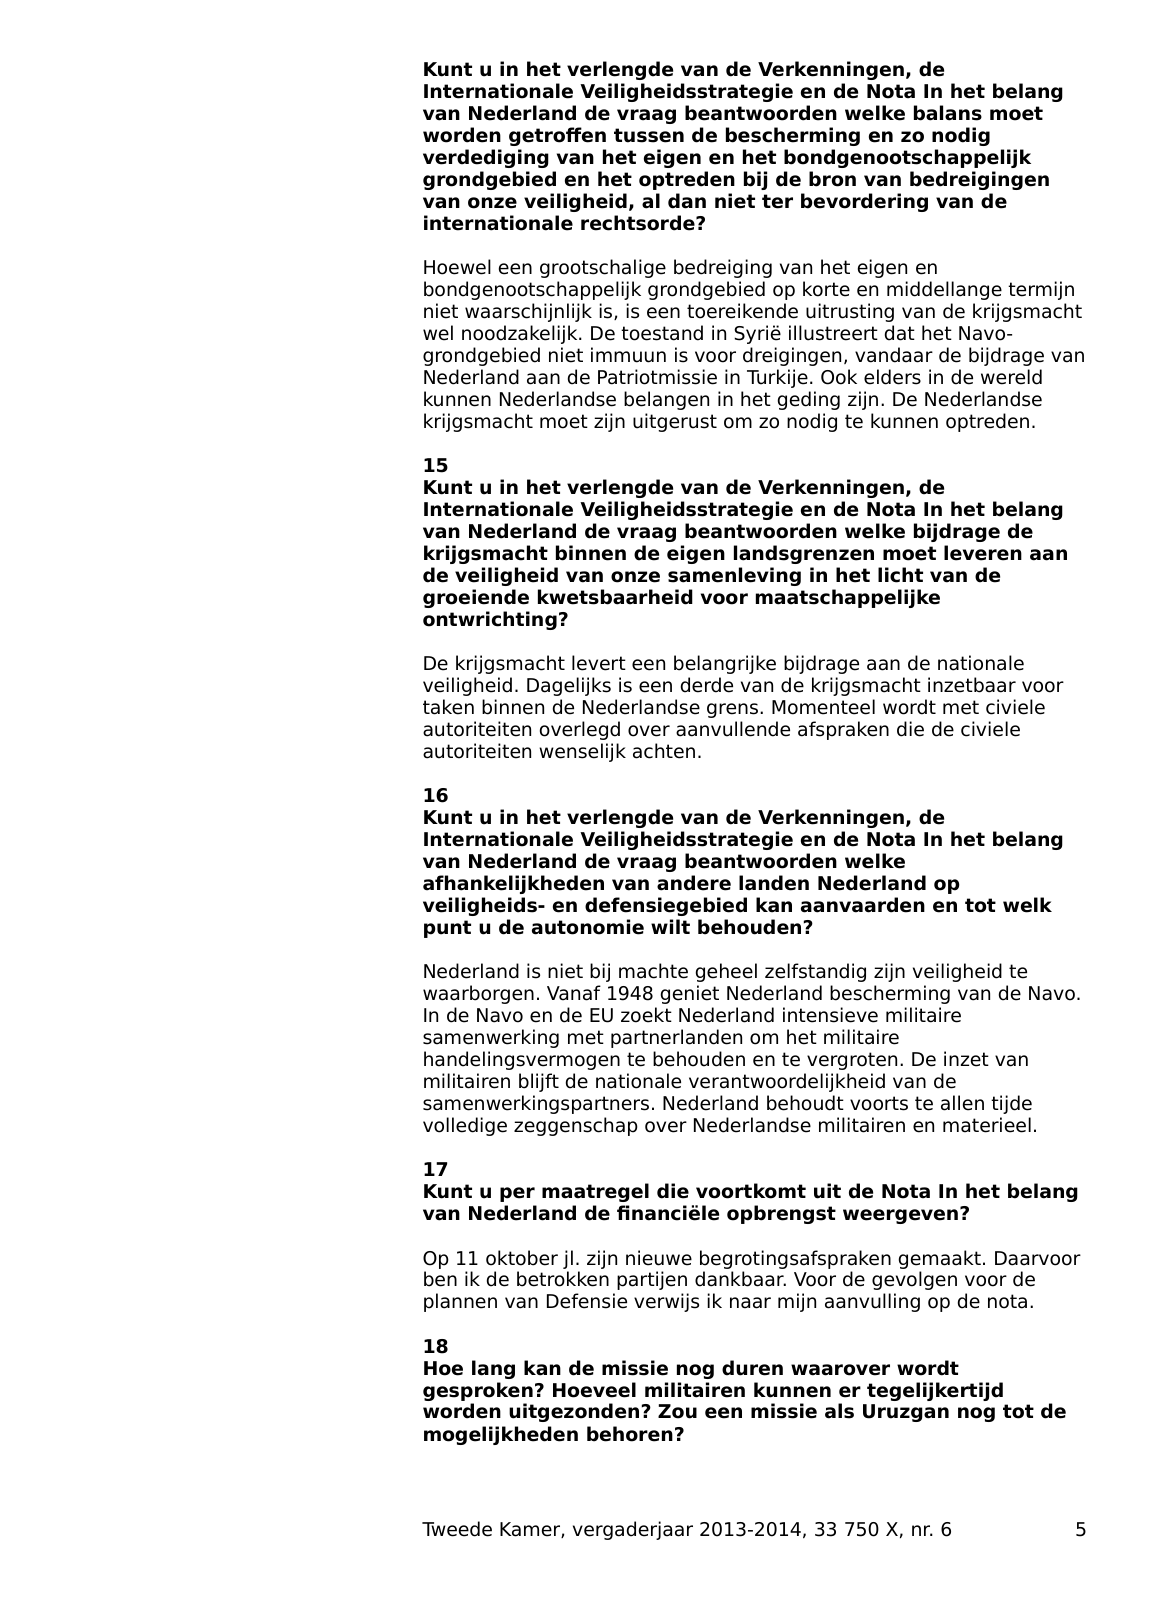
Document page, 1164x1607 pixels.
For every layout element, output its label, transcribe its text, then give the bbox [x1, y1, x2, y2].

text Kunt u in het verlengde van de Verkenningen, de Internationale Veiligheidsstrategie en de Nota In het belang van Nederland de vraag beantwoorden welke afhankelijkheden van andere landen Nederland op veiligheids- en defensiegebied kan aanvaarden en tot welk punt u de autonomie wilt behouden? [422, 807, 1087, 939]
text 18 [422, 1336, 1087, 1357]
text Kunt u in het verlengde van de Verkenningen, de Internationale Veiligheidsstrategie en de Nota In het belang van Nederland de vraag beantwoorden welke balans moet worden getroffen tussen de bescherming en zo nodig verdediging van het eigen en het bondgenootschappelijk grondgebied en het optreden bij de bron van bedreigingen van onze veiligheid, al dan niet ter bevordering van de internationale rechtsorde? [422, 59, 1087, 235]
text 15 [422, 455, 1087, 477]
text 16 [422, 785, 1087, 807]
text 17 [422, 1159, 1087, 1181]
text Kunt u in het verlengde van de Verkenningen, de Internationale Veiligheidsstrategie en de Nota In het belang van Nederland de vraag beantwoorden welke bijdrage de krijgsmacht binnen de eigen landsgrenzen moet leveren aan de veiligheid van onze samenleving in het licht van de groeiende kwetsbaarheid voor maatschappelijke ontwrichting? [422, 477, 1087, 631]
text Nederland is niet bij machte geheel zelfstandig zijn veiligheid te waarborgen. Vanaf 1948 geniet Nederland bescherming van de Navo. In de Navo en de EU zoekt Nederland intensieve militaire samenwerking met partnerlanden om het militaire handelingsvermogen te behouden en te vergroten. De inzet van militairen blijft de nationale verantwoordelijkheid van de samenwerkingspartners. Nederland behoudt voorts te allen tijde volledige zeggenschap over Nederlandse militairen en materieel. [422, 961, 1087, 1137]
text Op 11 oktober jl. zijn nieuwe begrotingsafspraken gemaakt. Daarvoor ben ik de betrokken partijen dankbaar. Voor de gevolgen voor de plannen van Defensie verwijs ik naar mijn aanvulling op de nota. [422, 1247, 1087, 1313]
text De krijgsmacht levert een belangrijke bijdrage aan de nationale veiligheid. Dagelijks is een derde van de krijgsmacht inzetbaar voor taken binnen de Nederlandse grens. Momenteel wordt met civiele autoriteiten overlegd over aanvullende afspraken die de civiele autoriteiten wenselijk achten. [422, 653, 1087, 763]
text Kunt u per maatregel die voortkomt uit de Nota In het belang van Nederland de financiële opbrengst weergeven? [422, 1181, 1087, 1225]
text Hoewel een grootschalige bedreiging van het eigen en bondgenootschappelijk grondgebied op korte en middellange termijn niet waarschijnlijk is, is een toereikende uitrusting van de krijgsmacht wel noodzakelijk. De toestand in Syrië illustreert dat het Navo-grondgebied niet immuun is voor dreigingen, vandaar de bijdrage van Nederland aan de Patriotmissie in Turkije. Ook elders in de wereld kunnen Nederlandse belangen in het geding zijn. De Nederlandse krijgsmacht moet zijn uitgerust om zo nodig te kunnen optreden. [422, 257, 1087, 433]
text Hoe lang kan de missie nog duren waarover wordt gesproken? Hoeveel militairen kunnen er tegelijkertijd worden uitgezonden? Zou een missie als Uruzgan nog tot de mogelijkheden behoren? [422, 1357, 1087, 1445]
